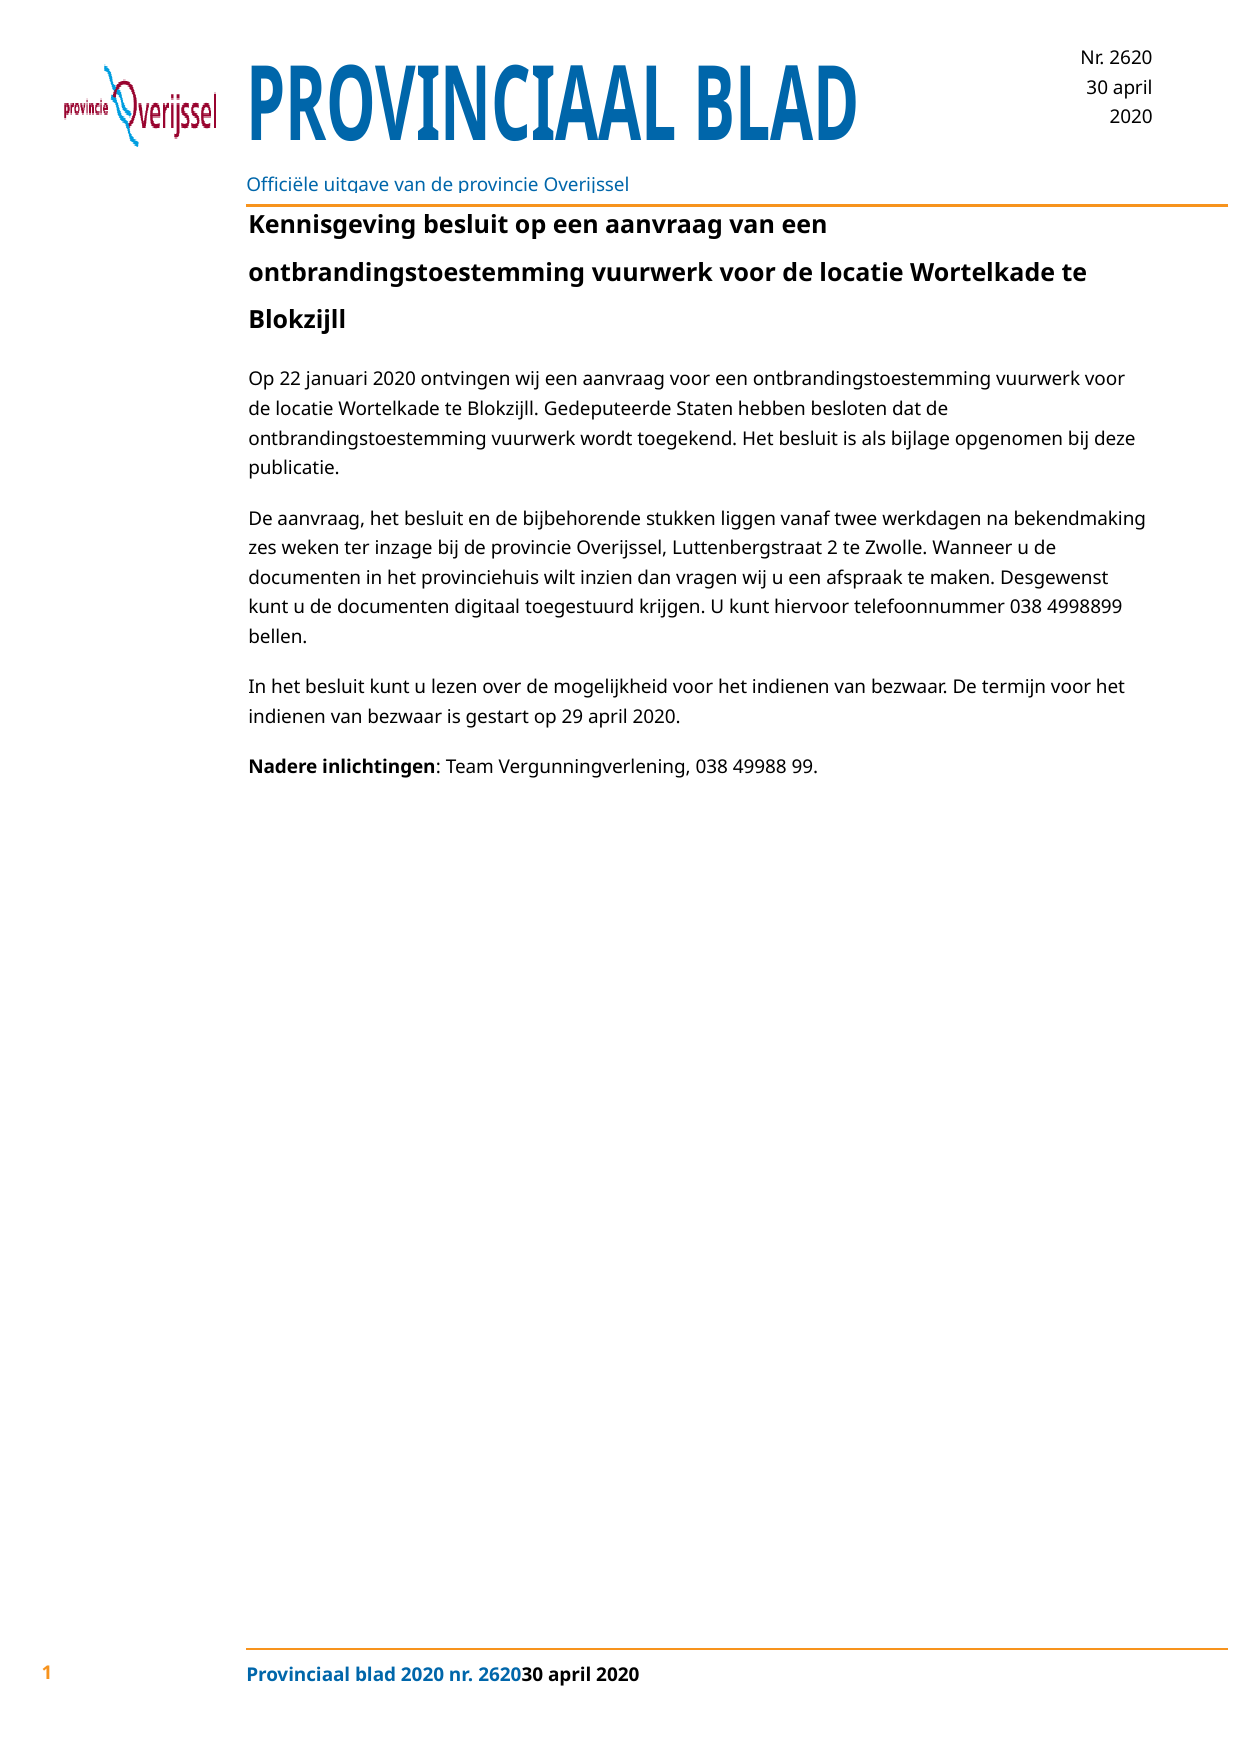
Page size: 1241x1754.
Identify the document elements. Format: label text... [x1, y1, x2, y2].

text Nadere inlichtingen: Team Vergunningverlening, 038 49988 99. [248, 753, 1152, 779]
picture [41, 47, 231, 172]
text De aanvraag, het besluit en de bijbehorende stukken liggen vanaf twee werkdagen na bekendmaking zes weken ter inzage bij de provincie Overijssel, Luttenbergstraat 2 te Zwolle. Wanneer u de documenten in het provinciehuis wilt inzien dan vragen wij u een afspraak te maken. Desgewenst kunt u de documenten digitaal toegestuurd krijgen. U kunt hiervoor telefoonnummer 038 4998899 bellen. [248, 505, 1152, 649]
text In het besluit kunt u lezen over de mogelijkheid voor het indienen van bezwaar. De termijn voor het indienen van bezwaar is gestart op 29 april 2020. [248, 673, 1152, 729]
text Kennisgeving besluit op een aanvraag van een ontbrandingstoestemming vuurwerk voor de locatie Wortelkade te Blokzijll [248, 207, 1152, 336]
text Op 22 januari 2020 ontvingen wij een aanvraag voor een ontbrandingstoestemming vuurwerk voor de locatie Wortelkade te Blokzijll. Gedeputeerde Staten hebben besloten dat de ontbrandingstoestemming vuurwerk wordt toegekend. Het besluit is als bijlage opgenomen bij deze publicatie. [248, 366, 1152, 480]
